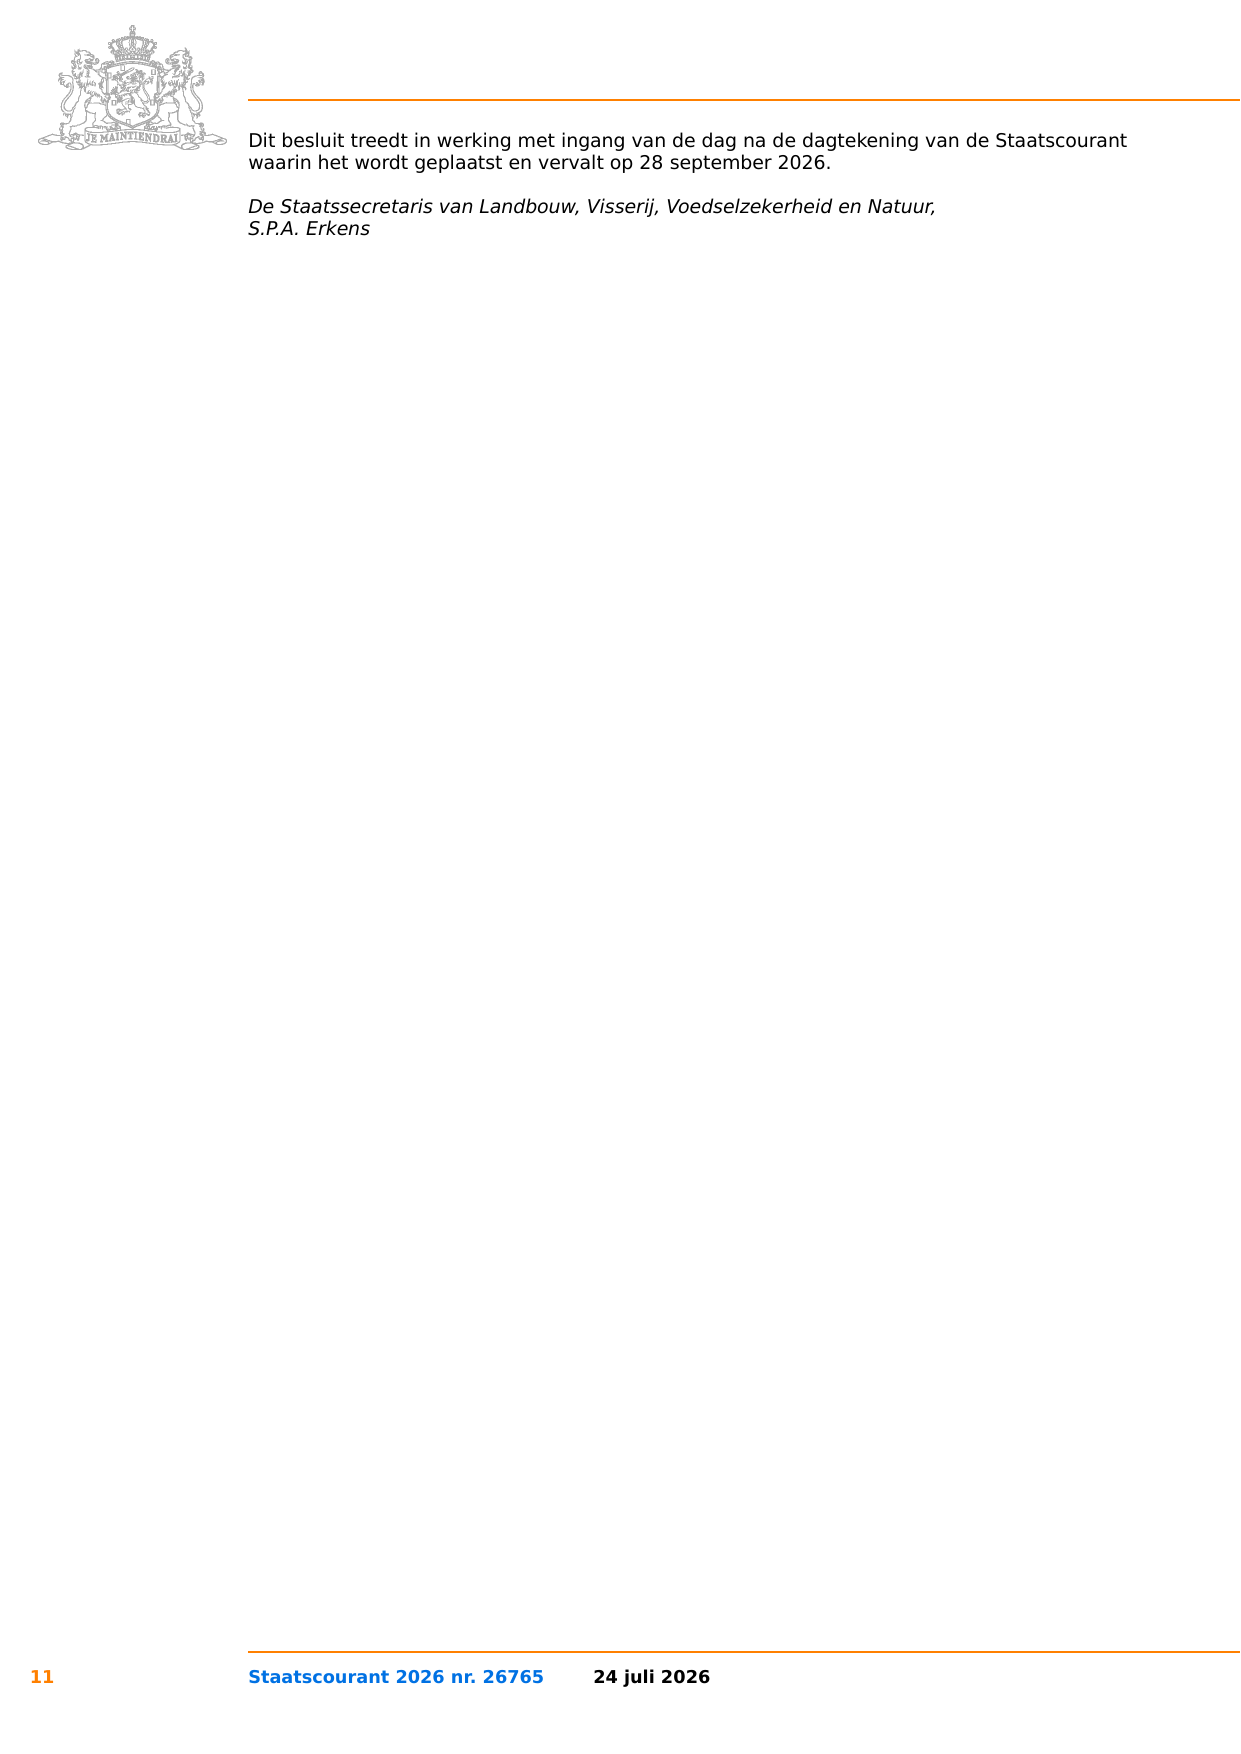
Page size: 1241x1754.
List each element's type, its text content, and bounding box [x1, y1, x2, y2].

picture [38, 25, 227, 150]
text De Staatssecretaris van Landbouw, Visserij, Voedselzekerheid en Natuur, S.P.A. Erkens [248, 196, 1163, 240]
text Dit besluit treedt in werking met ingang van de dag na de dagtekening van de Staatscourant waarin het wordt geplaatst en vervalt op 28 september 2026. [248, 130, 1163, 174]
